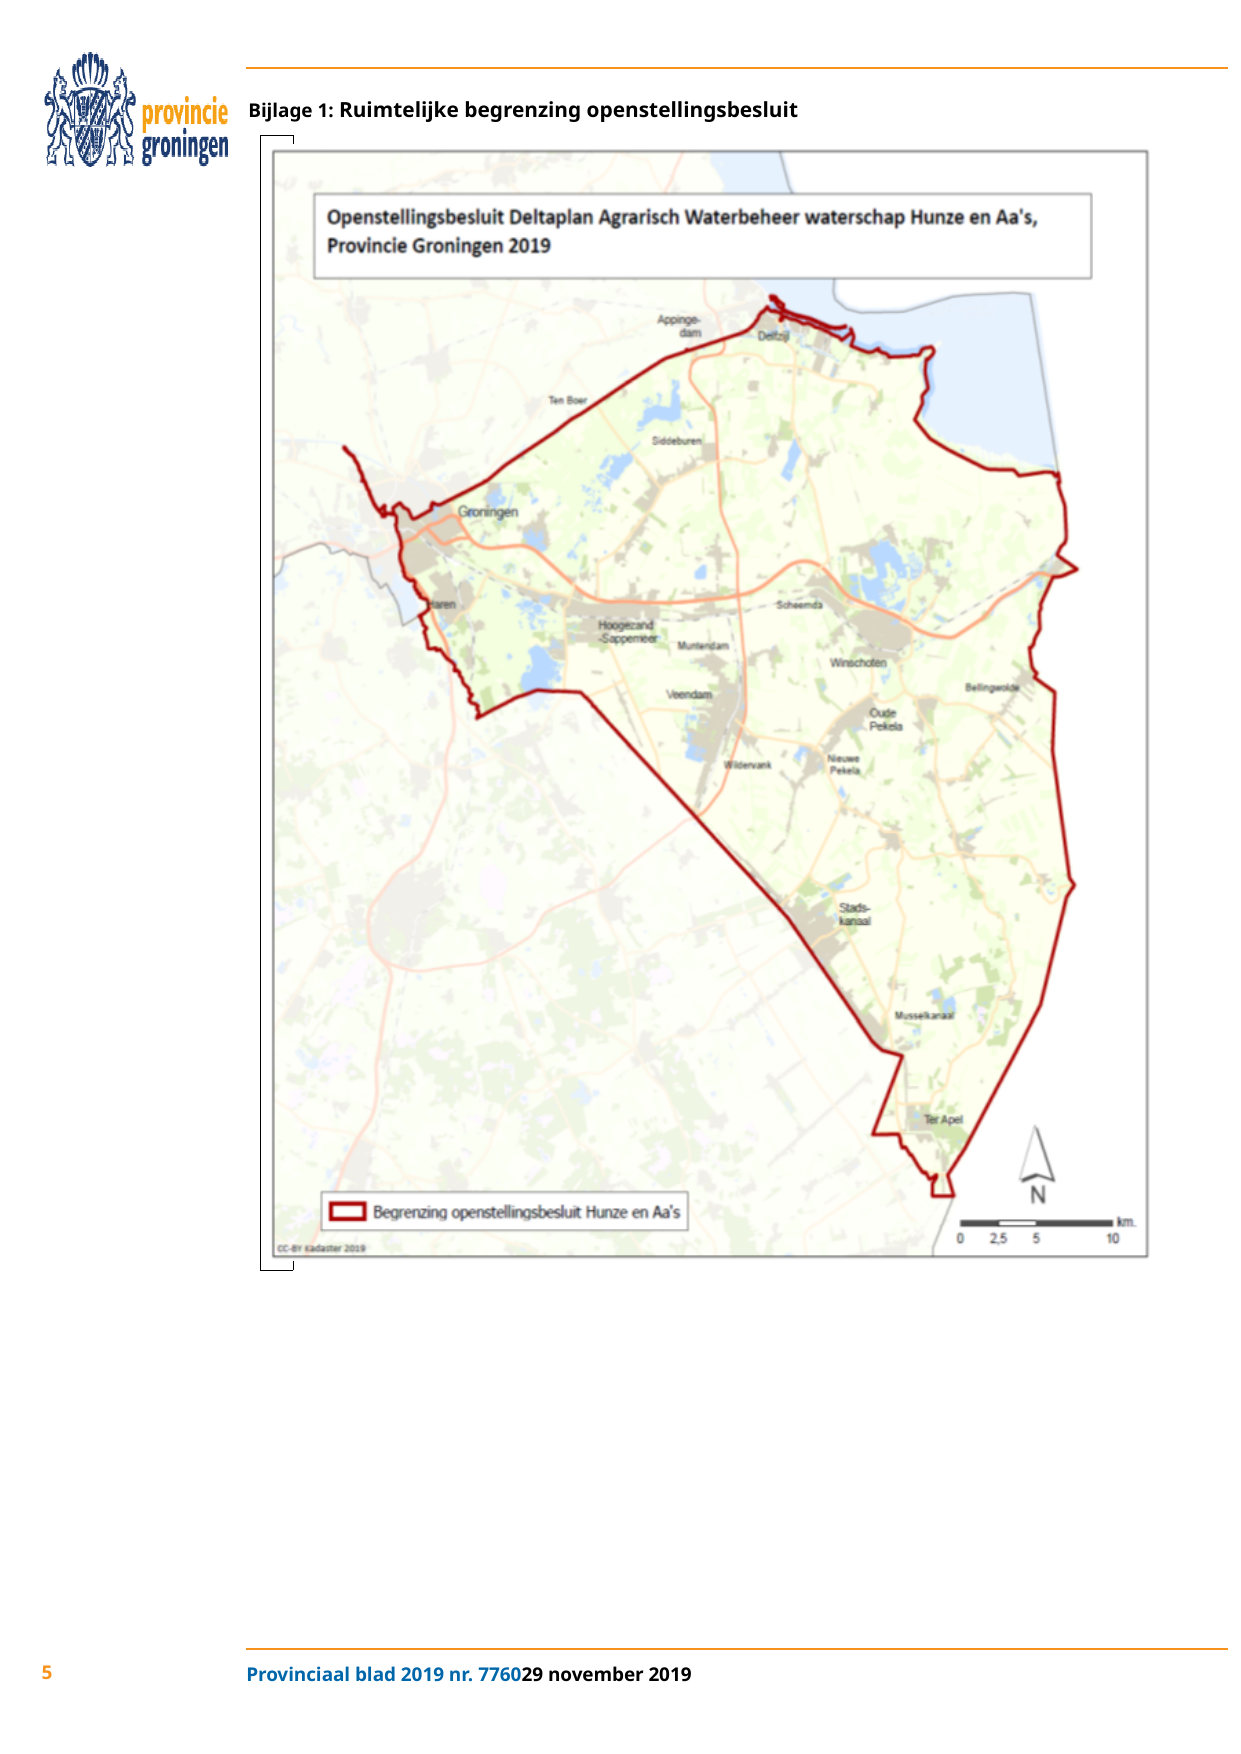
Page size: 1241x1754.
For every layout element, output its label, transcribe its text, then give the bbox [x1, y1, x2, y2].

text Bijlage 1: Ruimtelijke begrenzing openstellingsbesluit [248, 95, 1152, 123]
picture [41, 47, 231, 172]
picture [268, 144, 1155, 1261]
